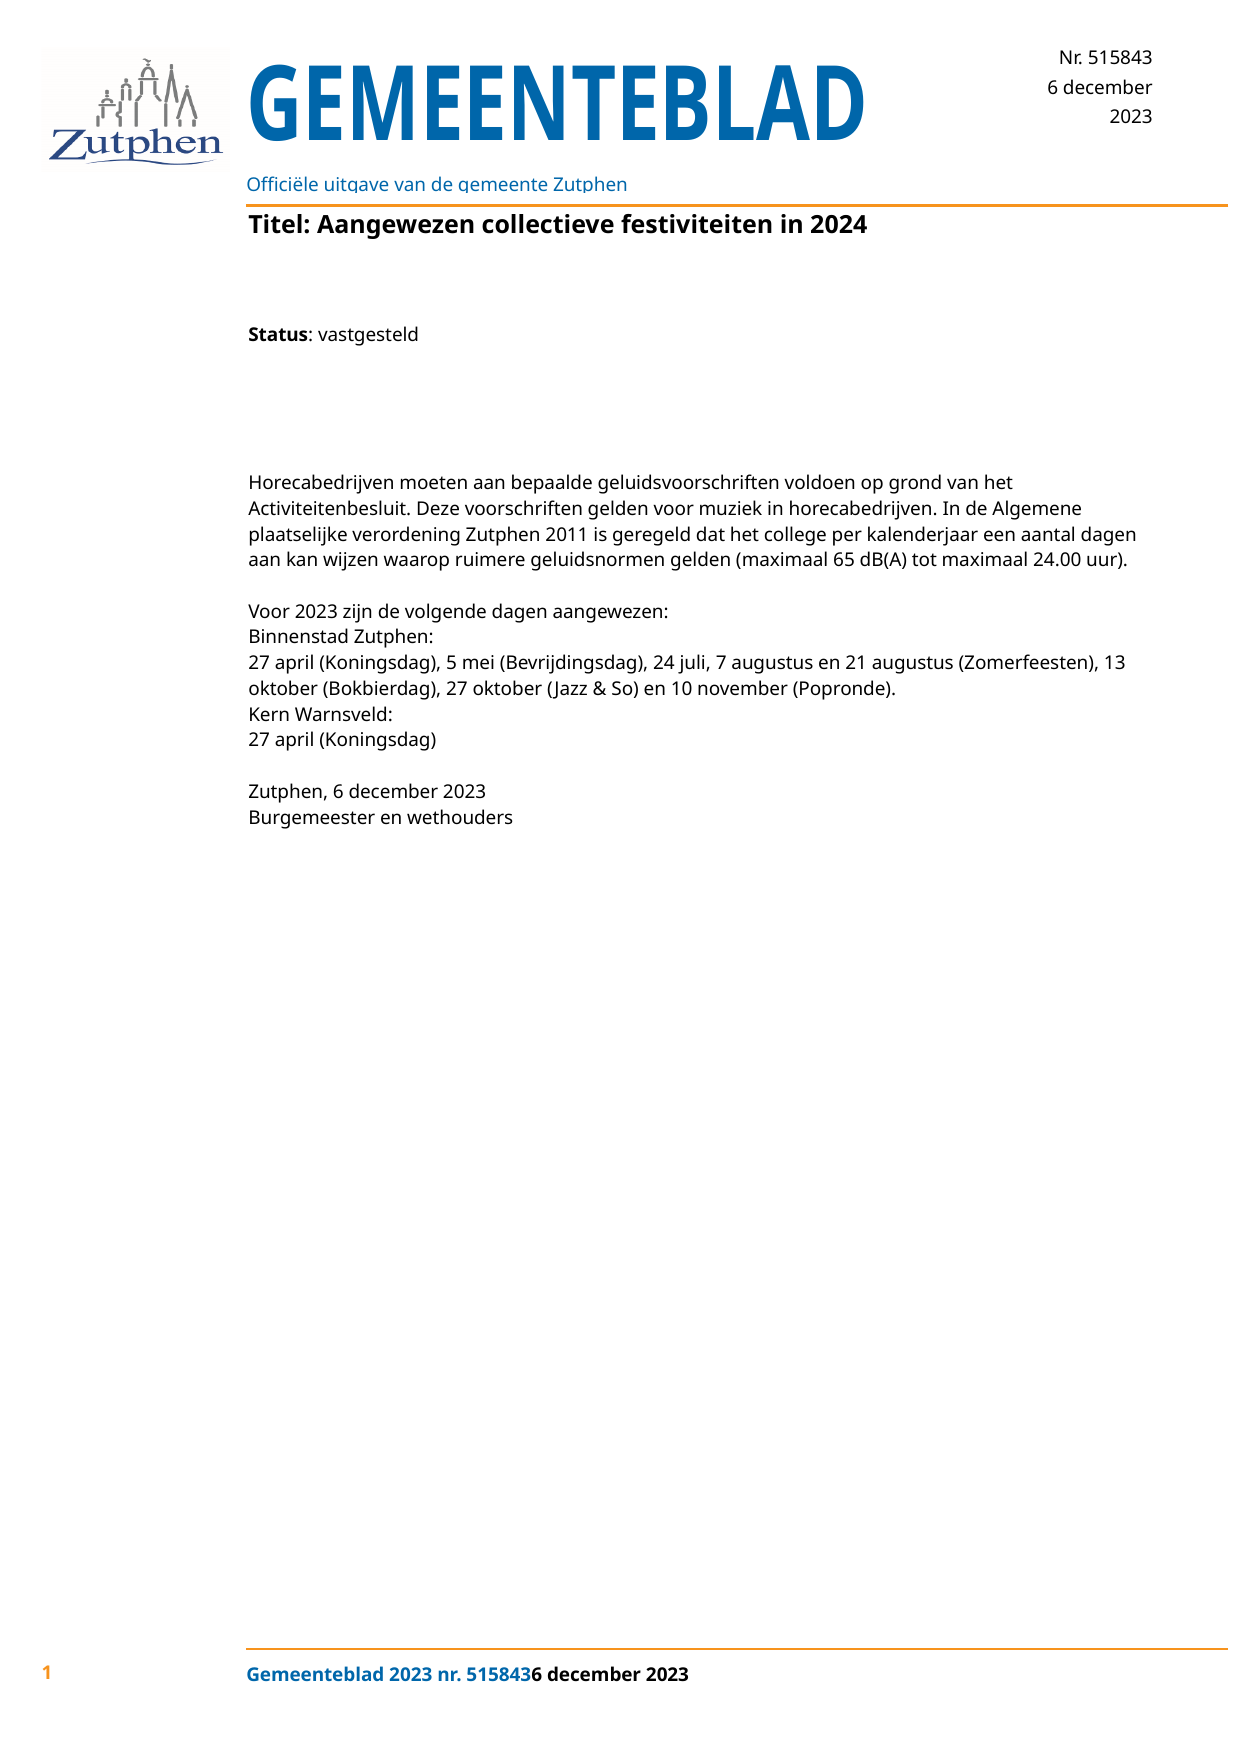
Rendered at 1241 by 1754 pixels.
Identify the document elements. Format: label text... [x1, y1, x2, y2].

text Horecabedrijven moeten aan bepaalde geluidsvoorschriften voldoen op grond van het Activiteitenbesluit. Deze voorschriften gelden voor muziek in horecabedrijven. In de Algemene plaatselijke verordening Zutphen 2011 is geregeld dat het college per kalenderjaar een aantal dagen aan kan wijzen waarop ruimere geluidsnormen gelden (maximaal 65 dB(A) tot maximaal 24.00 uur). [248, 469, 1152, 572]
text Titel: Aangewezen collectieve festiviteiten in 2024 [248, 207, 1152, 241]
text Burgemeester en wethouders [248, 804, 1152, 829]
text Zutphen, 6 december 2023 [248, 778, 1152, 804]
picture [41, 47, 231, 172]
text Voor 2023 zijn de volgende dagen aangewezen: [248, 598, 1152, 624]
text Status: vastgesteld [248, 321, 1152, 346]
text Binnenstad Zutphen: [248, 624, 1152, 649]
text 27 april (Koningsdag) [248, 727, 1152, 752]
text 27 april (Koningsdag), 5 mei (Bevrijdingsdag), 24 juli, 7 augustus en 21 augustus (Zomerfeesten), 13 oktober (Bokbierdag), 27 oktober (Jazz & So) en 10 november (Popronde). [248, 649, 1152, 701]
text Kern Warnsveld: [248, 701, 1152, 727]
